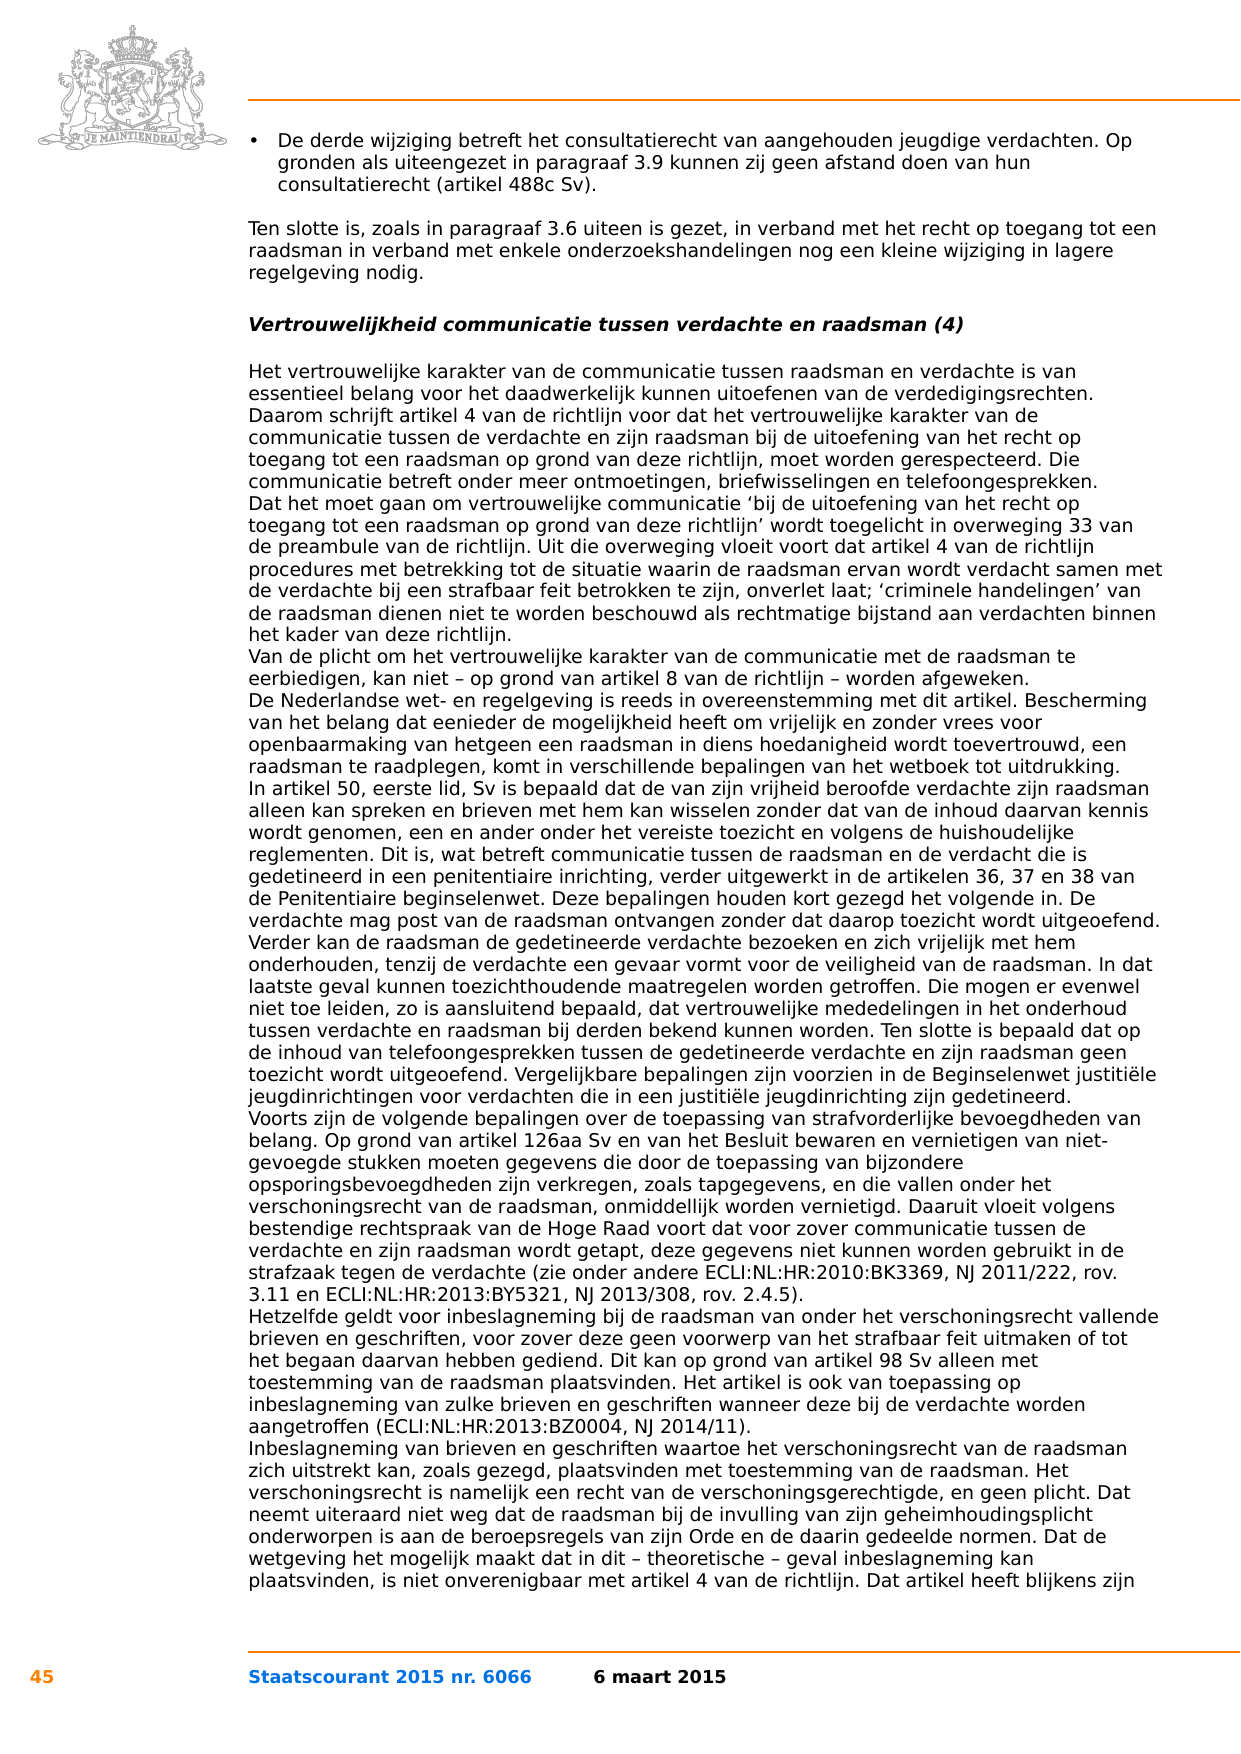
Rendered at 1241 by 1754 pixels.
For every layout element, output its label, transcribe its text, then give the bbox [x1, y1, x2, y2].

text Van de plicht om het vertrouwelijke karakter van de communicatie met de raadsman te eerbiedigen, kan niet – op grond van artikel 8 van de richtlijn – worden afgeweken. [248, 646, 1163, 690]
text Hetzelfde geldt voor inbeslagneming bij de raadsman van onder het verschoningsrecht vallende brieven en geschriften, voor zover deze geen voorwerp van het strafbaar feit uitmaken of tot het begaan daarvan hebben gediend. Dit kan op grond van artikel 98 Sv alleen met toestemming van de raadsman plaatsvinden. Het artikel is ook van toepassing op inbeslagneming van zulke brieven en geschriften wanneer deze bij de verdachte worden aangetroffen (ECLI:NL:HR:2013:BZ0004, NJ 2014/11). [248, 1306, 1163, 1438]
text In artikel 50, eerste lid, Sv is bepaald dat de van zijn vrijheid beroofde verdachte zijn raadsman alleen kan spreken en brieven met hem kan wisselen zonder dat van de inhoud daarvan kennis wordt genomen, een en ander onder het vereiste toezicht en volgens de huishoudelijke reglementen. Dit is, wat betreft communicatie tussen de raadsman en de verdacht die is gedetineerd in een penitentiaire inrichting, verder uitgewerkt in de artikelen 36, 37 en 38 van de Penitentiaire beginselenwet. Deze bepalingen houden kort gezegd het volgende in. De verdachte mag post van de raadsman ontvangen zonder dat daarop toezicht wordt uitgeoefend. Verder kan de raadsman de gedetineerde verdachte bezoeken en zich vrijelijk met hem onderhouden, tenzij de verdachte een gevaar vormt voor de veiligheid van de raadsman. In dat laatste geval kunnen toezichthoudende maatregelen worden getroffen. Die mogen er evenwel niet toe leiden, zo is aansluitend bepaald, dat vertrouwelijke mededelingen in het onderhoud tussen verdachte en raadsman bij derden bekend kunnen worden. Ten slotte is bepaald dat op de inhoud van telefoongesprekken tussen de gedetineerde verdachte en zijn raadsman geen toezicht wordt uitgeoefend. Vergelijkbare bepalingen zijn voorzien in de Beginselenwet justitiële jeugdinrichtingen voor verdachten die in een justitiële jeugdinrichting zijn gedetineerd. [248, 778, 1163, 1108]
text Dat het moet gaan om vertrouwelijke communicatie ‘bij de uitoefening van het recht op toegang tot een raadsman op grond van deze richtlijn’ wordt toegelicht in overweging 33 van de preambule van de richtlijn. Uit die overweging vloeit voort dat artikel 4 van de richtlijn procedures met betrekking tot de situatie waarin de raadsman ervan wordt verdacht samen met de verdachte bij een strafbaar feit betrokken te zijn, onverlet laat; ‘criminele handelingen’ van de raadsman dienen niet te worden beschouwd als rechtmatige bijstand aan verdachten binnen het kader van deze richtlijn. [248, 492, 1163, 646]
picture [38, 25, 227, 150]
text Het vertrouwelijke karakter van de communicatie tussen raadsman en verdachte is van essentieel belang voor het daadwerkelijk kunnen uitoefenen van de verdedigingsrechten. Daarom schrijft artikel 4 van de richtlijn voor dat het vertrouwelijke karakter van de communicatie tussen de verdachte en zijn raadsman bij de uitoefening van het recht op toegang tot een raadsman op grond van deze richtlijn, moet worden gerespecteerd. Die communicatie betreft onder meer ontmoetingen, briefwisselingen en telefoongesprekken. [248, 361, 1163, 492]
text Inbeslagneming van brieven en geschriften waartoe het verschoningsrecht van de raadsman zich uitstrekt kan, zoals gezegd, plaatsvinden met toestemming van de raadsman. Het verschoningsrecht is namelijk een recht van de verschoningsgerechtigde, en geen plicht. Dat neemt uiteraard niet weg dat de raadsman bij de invulling van zijn geheimhoudingsplicht onderworpen is aan de beroepsregels van zijn Orde en de daarin gedeelde normen. Dat de wetgeving het mogelijk maakt dat in dit – theoretische – geval inbeslagneming kan plaatsvinden, is niet onverenigbaar met artikel 4 van de richtlijn. Dat artikel heeft blijkens zijn [248, 1438, 1163, 1591]
subtitle Vertrouwelijkheid communicatie tussen verdachte en raadsman (4) [248, 314, 1163, 336]
text Voorts zijn de volgende bepalingen over de toepassing van strafvorderlijke bevoegdheden van belang. Op grond van artikel 126aa Sv en van het Besluit bewaren en vernietigen van niet-gevoegde stukken moeten gegevens die door de toepassing van bijzondere opsporingsbevoegdheden zijn verkregen, zoals tapgegevens, en die vallen onder het verschoningsrecht van de raadsman, onmiddellijk worden vernietigd. Daaruit vloeit volgens bestendige rechtspraak van de Hoge Raad voort dat voor zover communicatie tussen de verdachte en zijn raadsman wordt getapt, deze gegevens niet kunnen worden gebruikt in de strafzaak tegen de verdachte (zie onder andere ECLI:NL:HR:2010:BK3369, NJ 2011/222, rov. 3.11 en ECLI:NL:HR:2013:BY5321, NJ 2013/308, rov. 2.4.5). [248, 1108, 1163, 1306]
text De Nederlandse wet- en regelgeving is reeds in overeenstemming met dit artikel. Bescherming van het belang dat eenieder de mogelijkheid heeft om vrijelijk en zonder vrees voor openbaarmaking van hetgeen een raadsman in diens hoedanigheid wordt toevertrouwd, een raadsman te raadplegen, komt in verschillende bepalingen van het wetboek tot uitdrukking. [248, 690, 1163, 778]
text • De derde wijziging betreft het consultatierecht van aangehouden jeugdige verdachten. Op gronden als uiteengezet in paragraaf 3.9 kunnen zij geen afstand doen van hun consultatierecht (artikel 488c Sv). [248, 130, 1163, 196]
text Ten slotte is, zoals in paragraaf 3.6 uiteen is gezet, in verband met het recht op toegang tot een raadsman in verband met enkele onderzoekshandelingen nog een kleine wijziging in lagere regelgeving nodig. [248, 218, 1163, 284]
